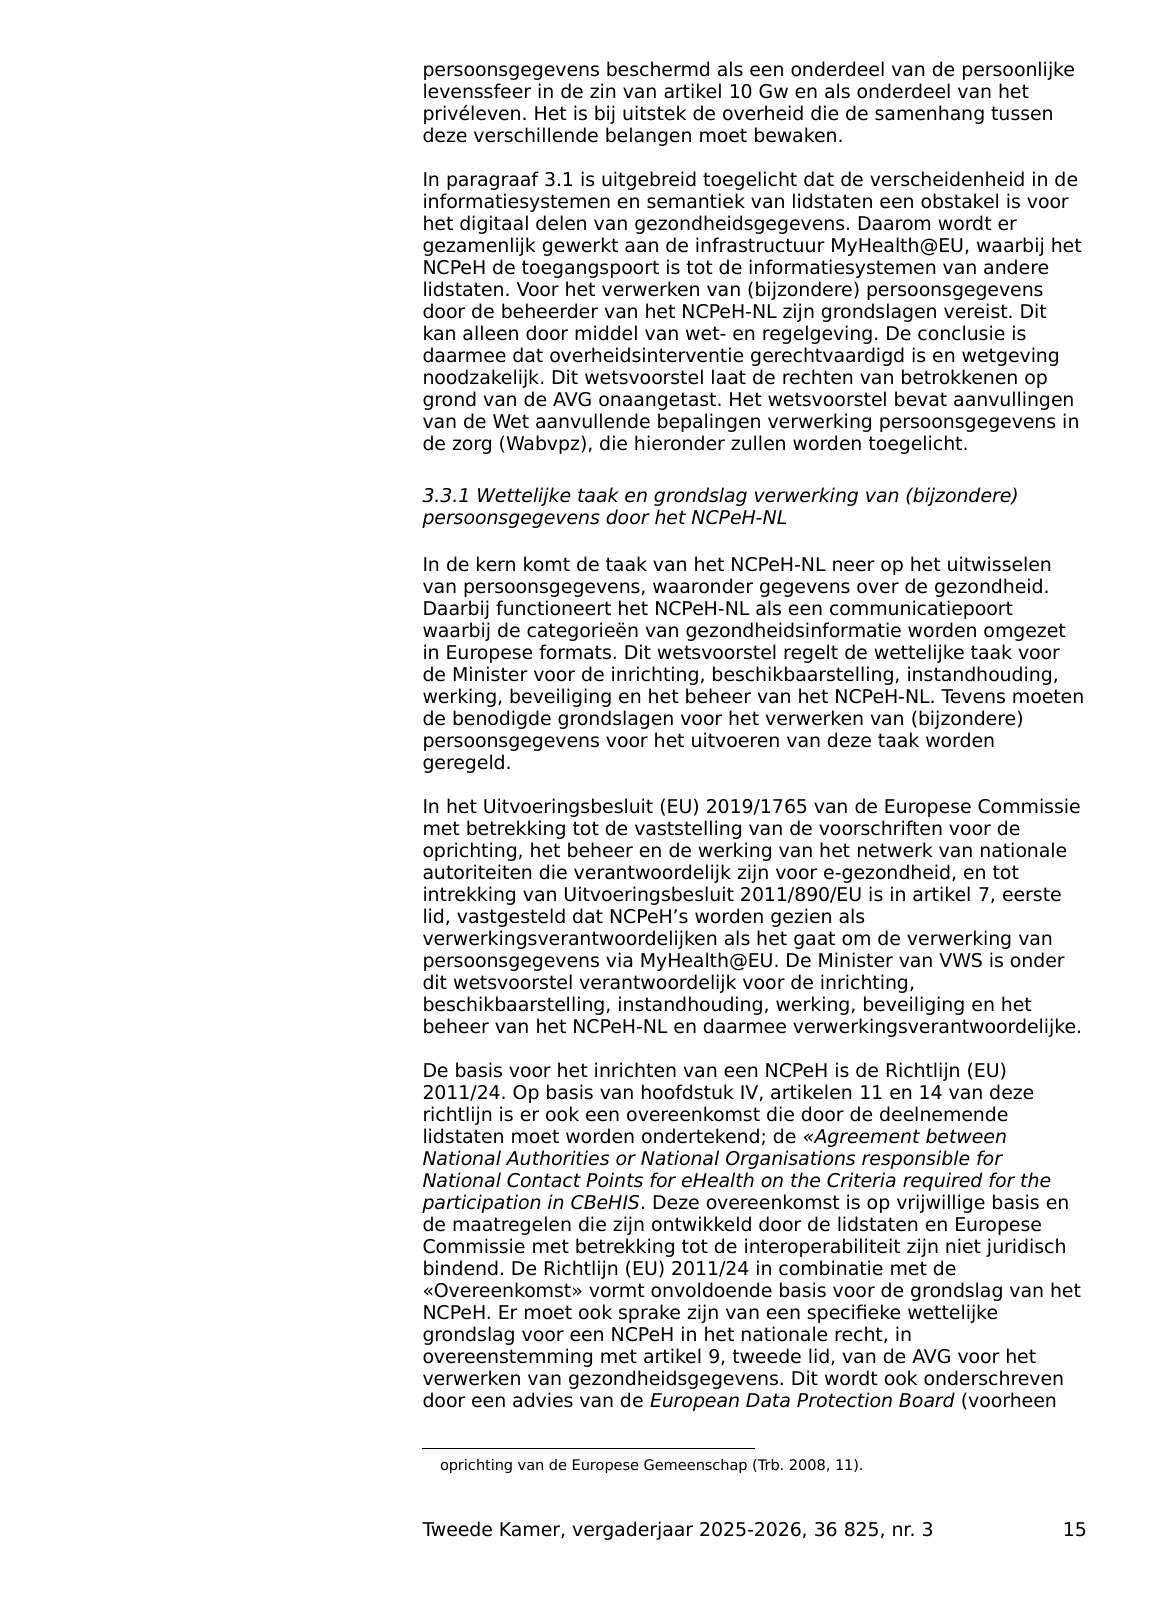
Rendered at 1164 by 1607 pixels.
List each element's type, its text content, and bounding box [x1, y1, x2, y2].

text persoonsgegevens beschermd als een onderdeel van de persoonlijke levenssfeer in de zin van artikel 10 Gw en als onderdeel van het privéleven. Het is bij uitstek de overheid die de samenhang tussen deze verschillende belangen moet bewaken. [422, 59, 1087, 147]
text In het Uitvoeringsbesluit (EU) 2019/1765 van de Europese Commissie met betrekking tot de vaststelling van de voorschriften voor de oprichting, het beheer en de werking van het netwerk van nationale autoriteiten die verantwoordelijk zijn voor e-gezondheid, en tot intrekking van Uitvoeringsbesluit 2011/890/EU is in artikel 7, eerste lid, vastgesteld dat NCPeH’s worden gezien als verwerkingsverantwoordelijken als het gaat om de verwerking van persoonsgegevens via MyHealth@EU. De Minister van VWS is onder dit wetsvoorstel verantwoordelijk voor de inrichting, beschikbaarstelling, instandhouding, werking, beveiliging en het beheer van het NCPeH-NL en daarmee verwerkingsverantwoordelijke. [422, 796, 1087, 1038]
subtitle 3.3.1 Wettelijke taak en grondslag verwerking van (bijzondere) persoonsgegevens door het NCPeH-NL [422, 485, 1087, 529]
text oprichting van de Europese Gemeenschap (Trb. 2008, 11). [422, 1457, 1087, 1474]
text In paragraaf 3.1 is uitgebreid toegelicht dat de verscheidenheid in de informatiesystemen en semantiek van lidstaten een obstakel is voor het digitaal delen van gezondheidsgegevens. Daarom wordt er gezamenlijk gewerkt aan de infrastructuur MyHealth@EU, waarbij het NCPeH de toegangspoort is tot de informatiesystemen van andere lidstaten. Voor het verwerken van (bijzondere) persoonsgegevens door de beheerder van het NCPeH-NL zijn grondslagen vereist. Dit kan alleen door middel van wet- en regelgeving. De conclusie is daarmee dat overheidsinterventie gerechtvaardigd is en wetgeving noodzakelijk. Dit wetsvoorstel laat de rechten van betrokkenen op grond van de AVG onaangetast. Het wetsvoorstel bevat aanvullingen van de Wet aanvullende bepalingen verwerking persoonsgegevens in de zorg (Wabvpz), die hieronder zullen worden toegelicht. [422, 169, 1087, 455]
text In de kern komt de taak van het NCPeH-NL neer op het uitwisselen van persoonsgegevens, waaronder gegevens over de gezondheid. Daarbij functioneert het NCPeH-NL als een communicatiepoort waarbij de categorieën van gezondheidsinformatie worden omgezet in Europese formats. Dit wetsvoorstel regelt de wettelijke taak voor de Minister voor de inrichting, beschikbaarstelling, instandhouding, werking, beveiliging en het beheer van het NCPeH-NL. Tevens moeten de benodigde grondslagen voor het verwerken van (bijzondere) persoonsgegevens voor het uitvoeren van deze taak worden geregeld. [422, 554, 1087, 774]
text De basis voor het inrichten van een NCPeH is de Richtlijn (EU) 2011/24. Op basis van hoofdstuk IV, artikelen 11 en 14 van deze richtlijn is er ook een overeenkomst die door de deelnemende lidstaten moet worden ondertekend; de «Agreement between National Authorities or National Organisations responsible for National Contact Points for eHealth on the Criteria required for the participation in CBeHIS. Deze overeenkomst is op vrijwillige basis en de maatregelen die zijn ontwikkeld door de lidstaten en Europese Commissie met betrekking tot de interoperabiliteit zijn niet juridisch bindend. De Richtlijn (EU) 2011/24 in combinatie met de «Overeenkomst» vormt onvoldoende basis voor de grondslag van het NCPeH. Er moet ook sprake zijn van een specifieke wettelijke grondslag voor een NCPeH in het nationale recht, in overeenstemming met artikel 9, tweede lid, van de AVG voor het verwerken van gezondheidsgegevens. Dit wordt ook onderschreven door een advies van de European Data Protection Board (voorheen [422, 1060, 1087, 1411]
